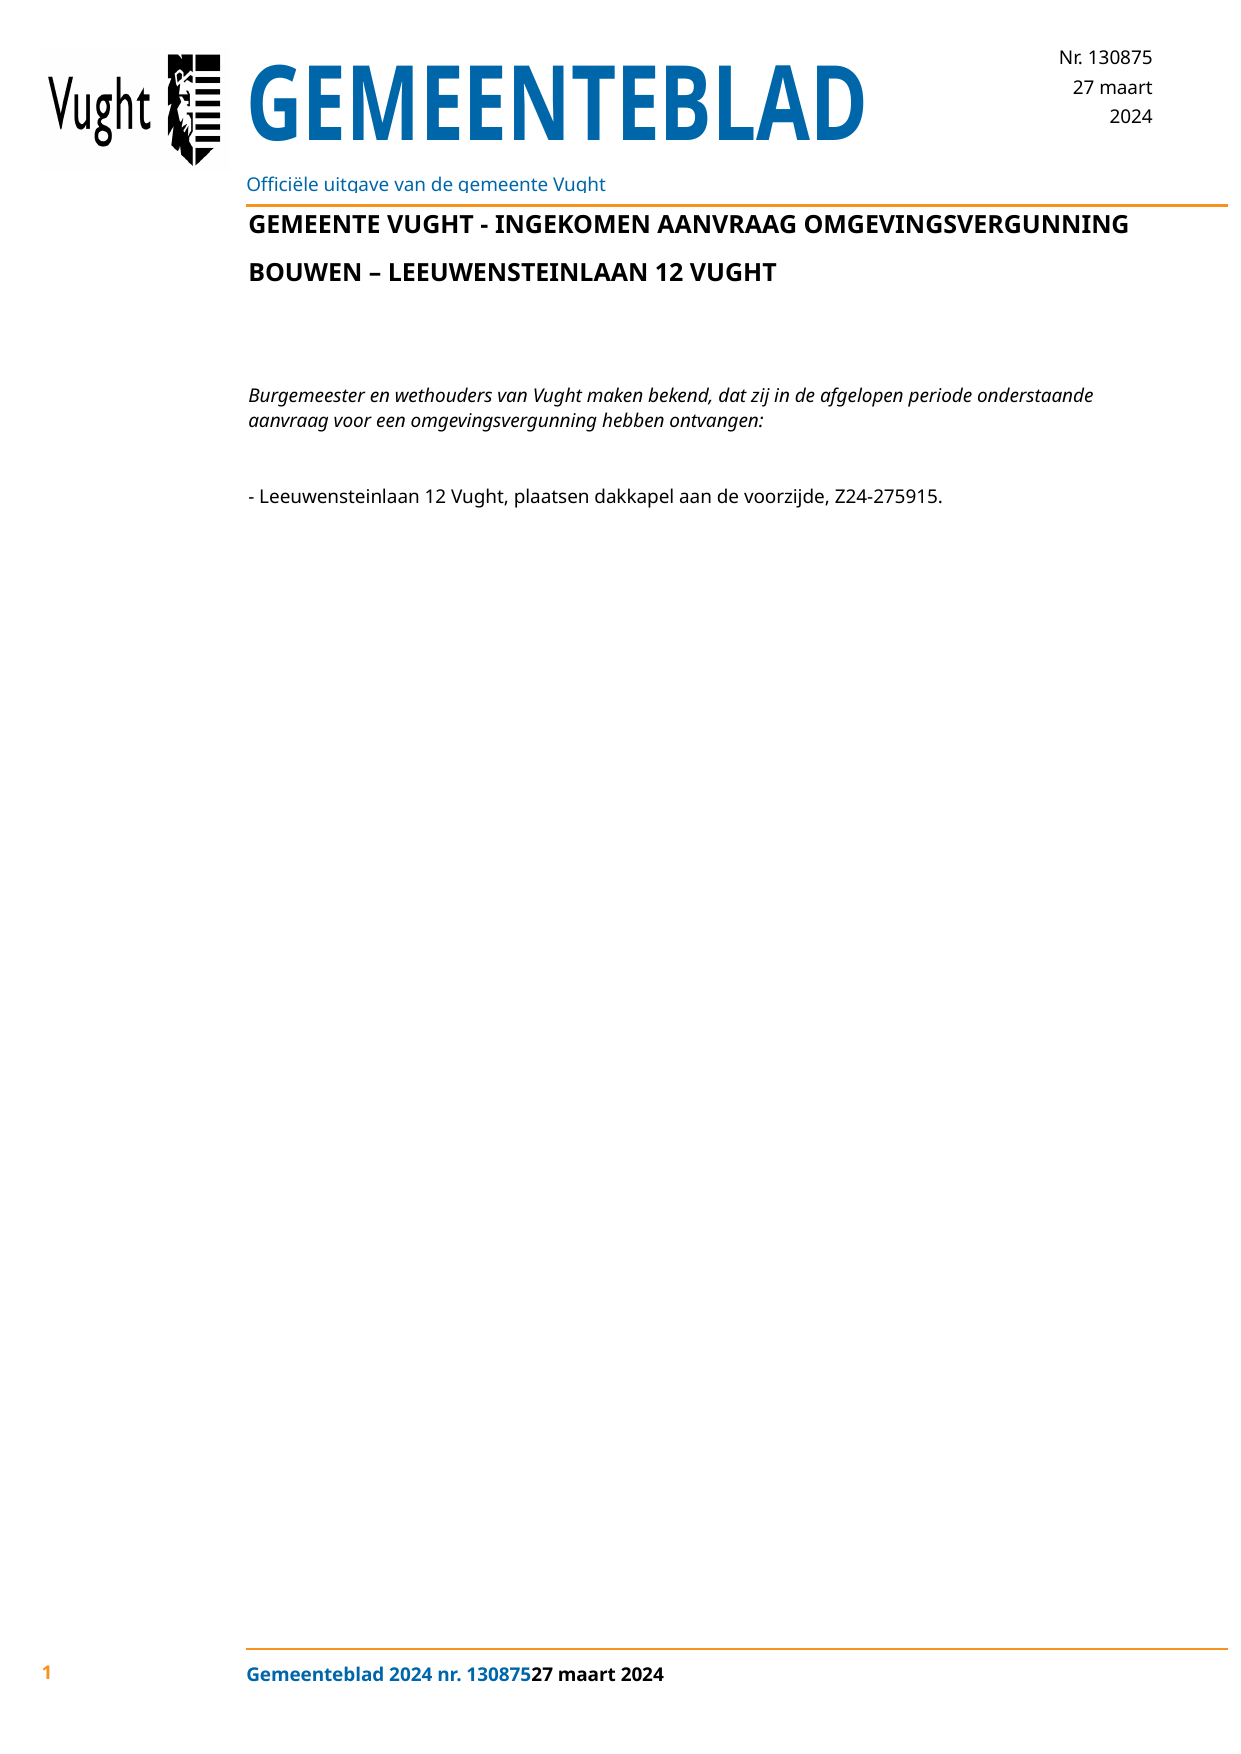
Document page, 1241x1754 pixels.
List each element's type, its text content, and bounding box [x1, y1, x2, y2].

picture [41, 47, 231, 172]
text Burgemeester en wethouders van Vught maken bekend, dat zij in de afgelopen periode onderstaande aanvraag voor een omgevingsvergunning hebben ontvangen: [248, 382, 1152, 433]
text - Leeuwensteinlaan 12 Vught, plaatsen dakkapel aan de voorzijde, Z24-275915. [248, 484, 1152, 509]
text GEMEENTE VUGHT - INGEKOMEN AANVRAAG OMGEVINGSVERGUNNING BOUWEN – LEEUWENSTEINLAAN 12 VUGHT [248, 207, 1152, 288]
